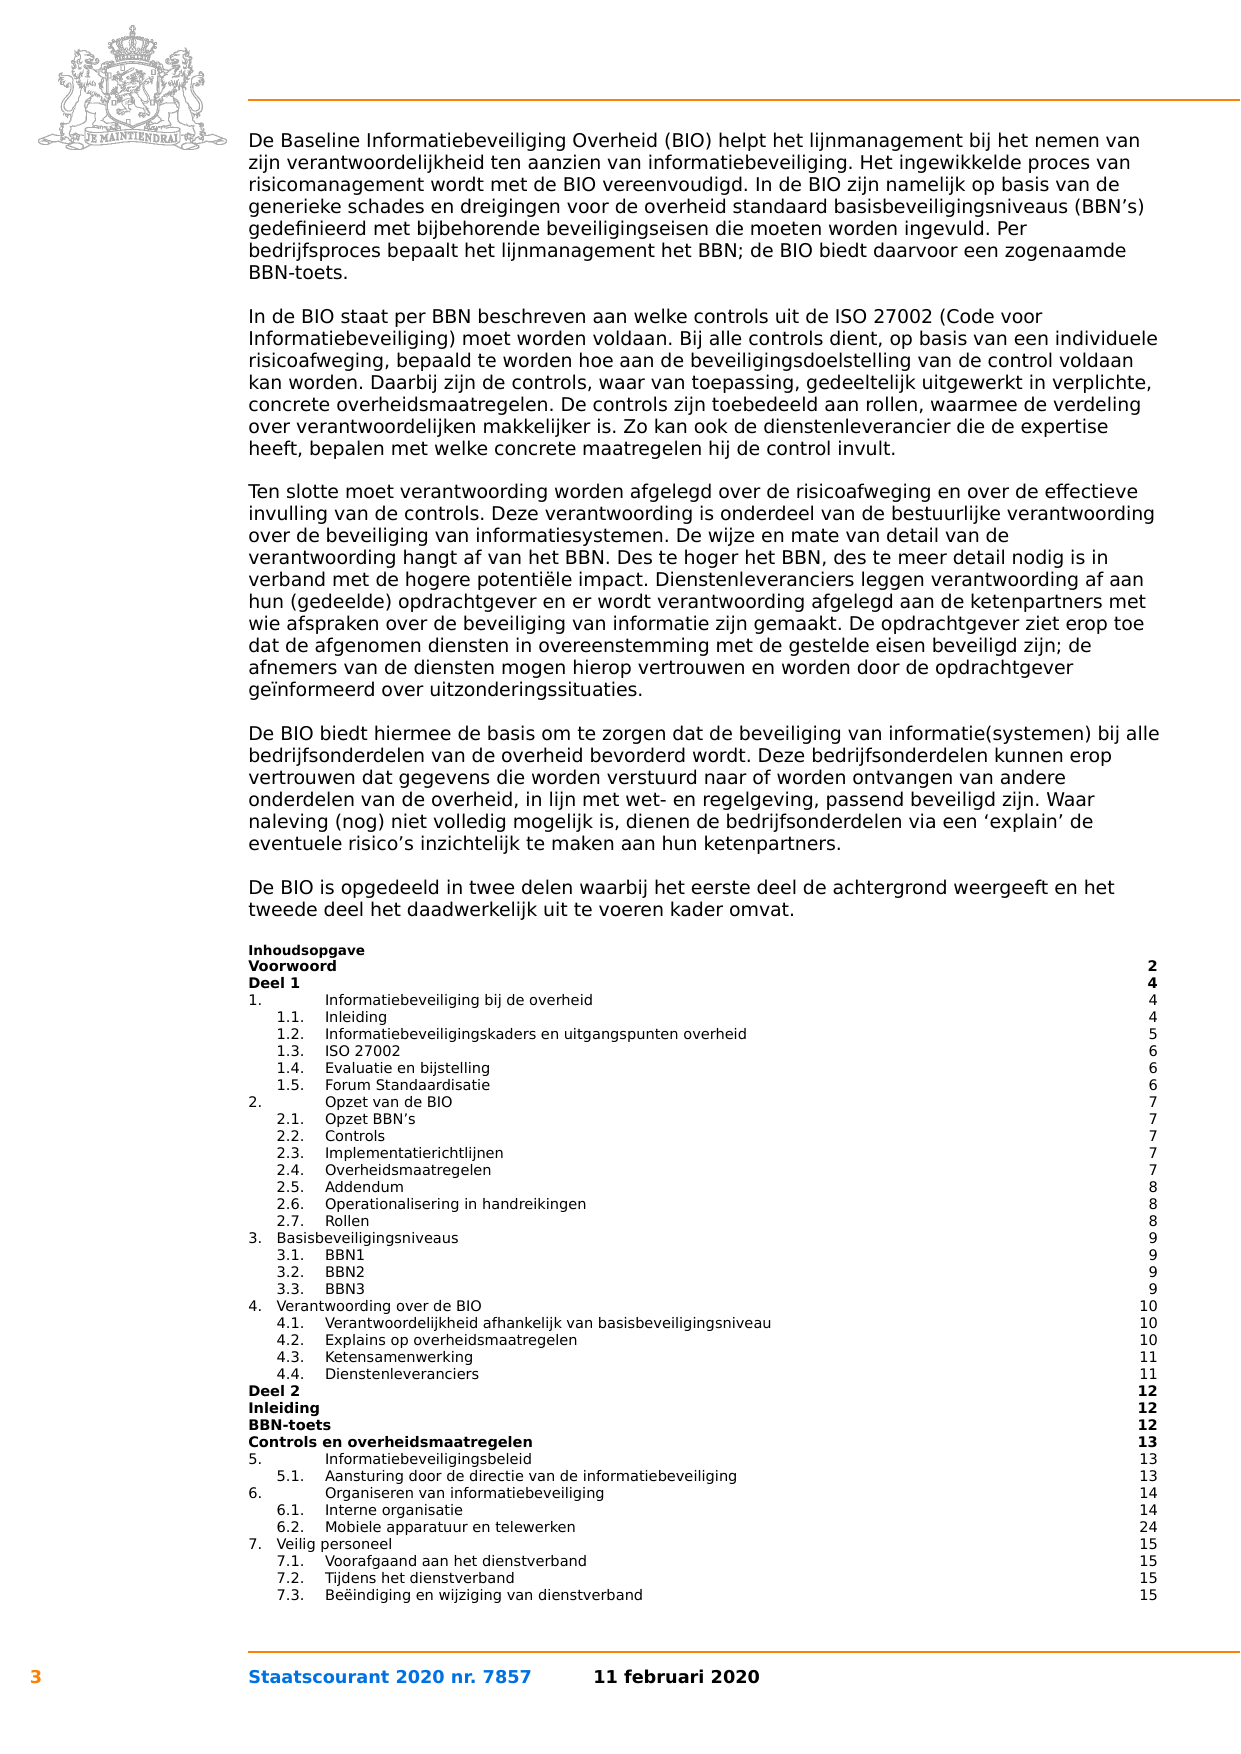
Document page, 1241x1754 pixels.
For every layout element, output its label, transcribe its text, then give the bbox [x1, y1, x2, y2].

table_cell 14 [1066, 1502, 1163, 1519]
table_cell Implementatierichtlijnen [319, 1145, 1066, 1162]
table_cell BBN2 [319, 1264, 1066, 1281]
picture [38, 25, 227, 150]
table_cell [248, 1519, 271, 1536]
table_cell 1.4. [271, 1060, 319, 1077]
table_cell Organiseren van informatiebeveiliging [319, 1485, 1066, 1502]
table_cell 3.3. [271, 1281, 319, 1298]
table_cell 11 [1066, 1366, 1163, 1383]
table_cell 7.1. [271, 1553, 319, 1569]
table_cell [248, 1468, 271, 1485]
table_cell Controls en overheidsmaatregelen [248, 1434, 1066, 1451]
table_cell Beëindiging en wijziging van dienstverband [319, 1587, 1066, 1603]
table_cell Opzet BBN’s [319, 1111, 1066, 1128]
table_cell ISO 27002 [319, 1043, 1066, 1060]
table_cell Mobiele apparatuur en telewerken [319, 1519, 1066, 1536]
table_cell Veilig personeel [271, 1536, 1066, 1553]
table_cell 12 [1066, 1417, 1163, 1434]
table_cell Dienstenleveranciers [319, 1366, 1066, 1383]
table_cell 8 [1066, 1196, 1163, 1213]
table_cell 7 [1066, 1094, 1163, 1111]
table_cell [248, 1366, 271, 1383]
table_cell [248, 1026, 271, 1043]
table_cell 4.4. [271, 1366, 319, 1383]
table_header Inhoudsopgave [248, 943, 1163, 958]
table_cell Voorwoord [248, 958, 1066, 975]
table_cell 6.1. [271, 1502, 319, 1519]
table_cell 4 [1066, 975, 1163, 992]
table_cell 4 [1066, 1009, 1163, 1026]
table_cell 13 [1066, 1468, 1163, 1485]
table_cell [248, 1213, 271, 1230]
table_cell 15 [1066, 1587, 1163, 1603]
table_cell 4.3. [271, 1349, 319, 1366]
table_cell 6 [1066, 1077, 1163, 1094]
table_cell 1.1. [271, 1009, 319, 1026]
table_cell 7. [248, 1536, 271, 1553]
table_cell 9 [1066, 1264, 1163, 1281]
table_cell 15 [1066, 1570, 1163, 1587]
table_cell [248, 1043, 271, 1060]
table_cell [248, 1349, 271, 1366]
table_cell [248, 1111, 271, 1128]
table_cell 2.3. [271, 1145, 319, 1162]
table_cell 9 [1066, 1230, 1163, 1247]
table_cell 5.1. [271, 1468, 319, 1485]
table_cell [248, 1332, 271, 1349]
table_cell 10 [1066, 1332, 1163, 1349]
table_cell 12 [1066, 1383, 1163, 1400]
table_cell 10 [1066, 1298, 1163, 1315]
table_cell 3. [248, 1230, 271, 1247]
text In de BIO staat per BBN beschreven aan welke controls uit de ISO 27002 (Code voor Informatiebeveiliging) moet worden voldaan. Bij alle controls dient, op basis van een individuele risicoafweging, bepaald te worden hoe aan de beveiligingsdoelstelling van de control voldaan kan worden. Daarbij zijn de controls, waar van toepassing, gedeeltelijk uitgewerkt in verplichte, concrete overheidsmaatregelen. De controls zijn toebedeeld aan rollen, waarmee de verdeling over verantwoordelijken makkelijker is. Zo kan ook de dienstenleverancier die de expertise heeft, bepalen met welke concrete maatregelen hij de control invult. [248, 306, 1163, 459]
table_cell 15 [1066, 1536, 1163, 1553]
table_cell [248, 1179, 271, 1196]
table_cell [248, 1077, 271, 1094]
table_cell 3.1. [271, 1247, 319, 1264]
table_cell [248, 1553, 271, 1569]
table_cell [248, 1570, 271, 1587]
table_cell 2.4. [271, 1162, 319, 1179]
table_cell 15 [1066, 1553, 1163, 1569]
table_cell 6.2. [271, 1519, 319, 1536]
table_cell 1. [248, 992, 271, 1009]
table_cell Verantwoording over de BIO [271, 1298, 1066, 1315]
table_cell 9 [1066, 1281, 1163, 1298]
table_cell 2.2. [271, 1128, 319, 1145]
table_cell [271, 1485, 319, 1502]
table_cell 1.2. [271, 1026, 319, 1043]
table_cell Verantwoordelijkheid afhankelijk van basisbeveiligingsniveau [319, 1315, 1066, 1332]
table_cell 2 [1066, 958, 1163, 975]
table_cell BBN-toets [248, 1417, 1066, 1434]
table_cell 4.2. [271, 1332, 319, 1349]
text De BIO is opgedeeld in twee delen waarbij het eerste deel de achtergrond weergeeft en het tweede deel het daadwerkelijk uit te voeren kader omvat. [248, 877, 1163, 921]
table_cell BBN3 [319, 1281, 1066, 1298]
table_cell Deel 2 [248, 1383, 1066, 1400]
table_cell 2.5. [271, 1179, 319, 1196]
text De Baseline Informatiebeveiliging Overheid (BIO) helpt het lijnmanagement bij het nemen van zijn verantwoordelijkheid ten aanzien van informatiebeveiliging. Het ingewikkelde proces van risicomanagement wordt met de BIO vereenvoudigd. In de BIO zijn namelijk op basis van de generieke schades en dreigingen voor de overheid standaard basisbeveiligingsniveaus (BBN’s) gedefinieerd met bijbehorende beveiligingseisen die moeten worden ingevuld. Per bedrijfsproces bepaalt het lijnmanagement het BBN; de BIO biedt daarvoor een zogenaamde BBN-toets. [248, 130, 1163, 284]
table_cell Controls [319, 1128, 1066, 1145]
table_cell Ketensamenwerking [319, 1349, 1066, 1366]
table_cell 10 [1066, 1315, 1163, 1332]
table_cell Inleiding [248, 1400, 1066, 1417]
table_cell 1.3. [271, 1043, 319, 1060]
table_cell 13 [1066, 1434, 1163, 1451]
table_cell 6 [1066, 1043, 1163, 1060]
table_cell 6. [248, 1485, 271, 1502]
table_cell [271, 1451, 319, 1468]
table_cell Basisbeveiligingsniveaus [271, 1230, 1066, 1247]
table_cell Aansturing door de directie van de informatiebeveiliging [319, 1468, 1066, 1485]
table_cell [248, 1315, 271, 1332]
table_cell [248, 1247, 271, 1264]
table_cell 8 [1066, 1179, 1163, 1196]
table_cell [248, 1128, 271, 1145]
table_cell 24 [1066, 1519, 1163, 1536]
table_cell Interne organisatie [319, 1502, 1066, 1519]
table_cell Overheidsmaatregelen [319, 1162, 1066, 1179]
table_cell Informatiebeveiliging bij de overheid [319, 992, 1066, 1009]
table_cell 4.1. [271, 1315, 319, 1332]
table_cell BBN1 [319, 1247, 1066, 1264]
table_cell 6 [1066, 1060, 1163, 1077]
table_cell 7.3. [271, 1587, 319, 1603]
table_cell 13 [1066, 1451, 1163, 1468]
table_cell 1.5. [271, 1077, 319, 1094]
table_cell Operationalisering in handreikingen [319, 1196, 1066, 1213]
table_cell 2.6. [271, 1196, 319, 1213]
table_cell [248, 1009, 271, 1026]
table_cell Opzet van de BIO [319, 1094, 1066, 1111]
text Ten slotte moet verantwoording worden afgelegd over de risicoafweging en over de effectieve invulling van de controls. Deze verantwoording is onderdeel van de bestuurlijke verantwoording over de beveiliging van informatiesystemen. De wijze en mate van detail van de verantwoording hangt af van het BBN. Des te hoger het BBN, des te meer detail nodig is in verband met de hogere potentiële impact. Dienstenleveranciers leggen verantwoording af aan hun (gedeelde) opdrachtgever en er wordt verantwoording afgelegd aan de ketenpartners met wie afspraken over de beveiliging van informatie zijn gemaakt. De opdrachtgever ziet erop toe dat de afgenomen diensten in overeenstemming met de gestelde eisen beveiligd zijn; de afnemers van de diensten mogen hierop vertrouwen en worden door de opdrachtgever geïnformeerd over uitzonderingssituaties. [248, 481, 1163, 701]
table_cell 12 [1066, 1400, 1163, 1417]
table_cell [248, 1145, 271, 1162]
table_cell Explains op overheidsmaatregelen [319, 1332, 1066, 1349]
table_cell Evaluatie en bijstelling [319, 1060, 1066, 1077]
table_cell 2.7. [271, 1213, 319, 1230]
table_cell [248, 1281, 271, 1298]
table_cell [248, 1196, 271, 1213]
table_cell 4. [248, 1298, 271, 1315]
table_cell Voorafgaand aan het dienstverband [319, 1553, 1066, 1569]
table_cell 7 [1066, 1111, 1163, 1128]
table_cell [271, 992, 319, 1009]
table_cell Informatiebeveiligingskaders en uitgangspunten overheid [319, 1026, 1066, 1043]
table_cell Rollen [319, 1213, 1066, 1230]
table_cell 9 [1066, 1247, 1163, 1264]
table_cell 5 [1066, 1026, 1163, 1043]
table_cell Addendum [319, 1179, 1066, 1196]
table_cell 4 [1066, 992, 1163, 1009]
table_cell [248, 1162, 271, 1179]
table_cell 11 [1066, 1349, 1163, 1366]
table_cell 2.1. [271, 1111, 319, 1128]
table_cell 7 [1066, 1162, 1163, 1179]
table_cell 7.2. [271, 1570, 319, 1587]
table_cell Deel 1 [248, 975, 1066, 992]
table_cell 3.2. [271, 1264, 319, 1281]
table_cell [248, 1060, 271, 1077]
table_cell 2. [248, 1094, 271, 1111]
table_cell [271, 1094, 319, 1111]
table_cell Inleiding [319, 1009, 1066, 1026]
table_cell Informatiebeveiligingsbeleid [319, 1451, 1066, 1468]
table_cell 7 [1066, 1128, 1163, 1145]
table_cell 7 [1066, 1145, 1163, 1162]
table_cell Tijdens het dienstverband [319, 1570, 1066, 1587]
table_cell [248, 1264, 271, 1281]
text De BIO biedt hiermee de basis om te zorgen dat de beveiliging van informatie(systemen) bij alle bedrijfsonderdelen van de overheid bevorderd wordt. Deze bedrijfsonderdelen kunnen erop vertrouwen dat gegevens die worden verstuurd naar of worden ontvangen van andere onderdelen van de overheid, in lijn met wet- en regelgeving, passend beveiligd zijn. Waar naleving (nog) niet volledig mogelijk is, dienen de bedrijfsonderdelen via een ‘explain’ de eventuele risico’s inzichtelijk te maken aan hun ketenpartners. [248, 723, 1163, 855]
table_cell [248, 1502, 271, 1519]
table_cell Forum Standaardisatie [319, 1077, 1066, 1094]
table_cell 8 [1066, 1213, 1163, 1230]
table_cell 5. [248, 1451, 271, 1468]
table_cell 14 [1066, 1485, 1163, 1502]
table_cell [248, 1587, 271, 1603]
